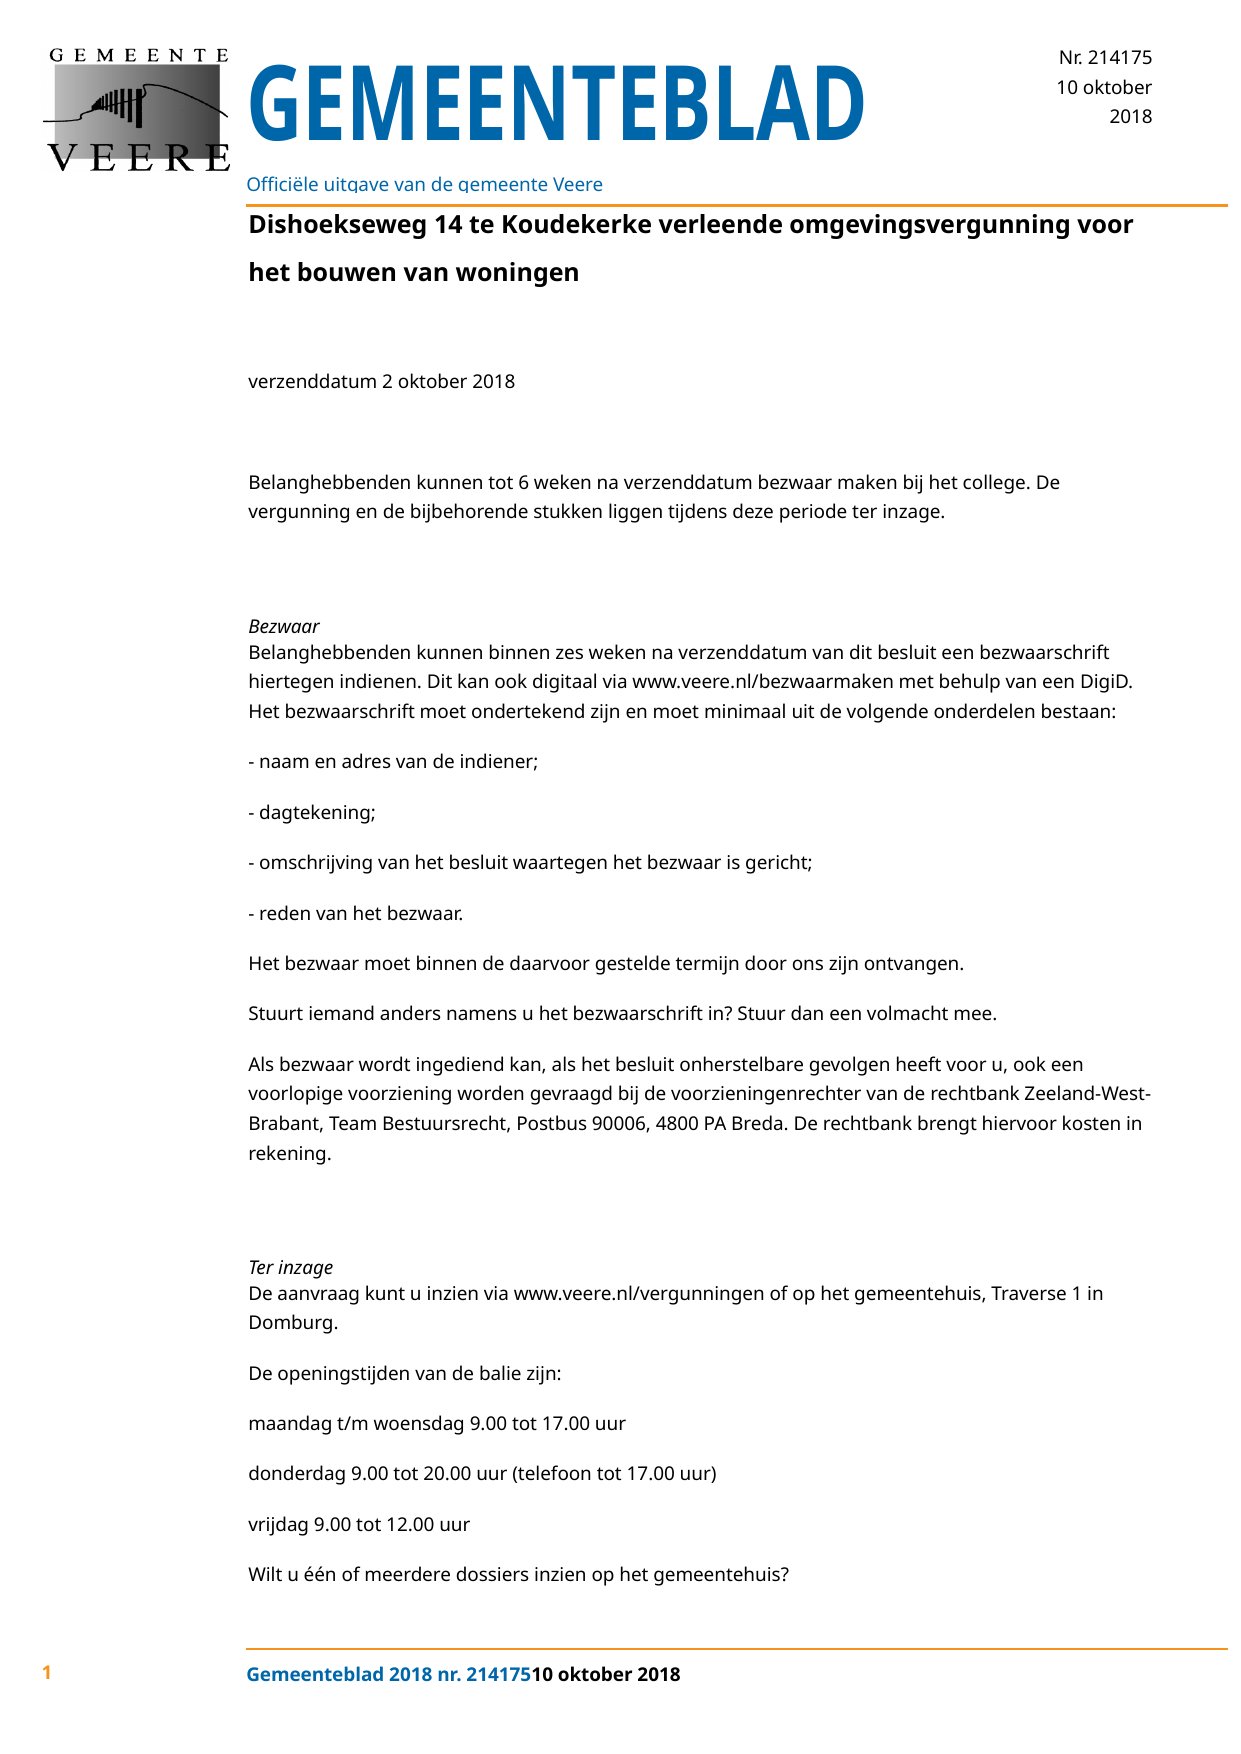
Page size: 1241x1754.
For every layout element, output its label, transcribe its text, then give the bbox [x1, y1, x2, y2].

text Dishoekseweg 14 te Koudekerke verleende omgevingsvergunning voor het bouwen van woningen [248, 207, 1152, 288]
text vrijdag 9.00 tot 12.00 uur [248, 1511, 1152, 1537]
text Stuurt iemand anders namens u het bezwaarschrift in? Stuur dan een volmacht mee. [248, 1001, 1152, 1026]
text Wilt u één of meerdere dossiers inzien op het gemeentehuis? [248, 1561, 1152, 1587]
text De openingstijden van de balie zijn: [248, 1360, 1152, 1386]
text verzenddatum 2 oktober 2018 [248, 368, 1152, 394]
text Bezwaar [248, 613, 1152, 639]
picture [41, 47, 231, 172]
text maandag t/m woensdag 9.00 tot 17.00 uur [248, 1410, 1152, 1436]
text - naam en adres van de indiener; [248, 748, 1152, 774]
text Belanghebbenden kunnen tot 6 weken na verzenddatum bezwaar maken bij het college. De vergunning en de bijbehorende stukken liggen tijdens deze periode ter inzage. [248, 469, 1152, 524]
text - dagtekening; [248, 799, 1152, 824]
text Ter inzage [248, 1254, 1152, 1280]
text Belanghebbenden kunnen binnen zes weken na verzenddatum van dit besluit een bezwaarschrift hiertegen indienen. Dit kan ook digitaal via www.veere.nl/bezwaarmaken met behulp van een DigiD. Het bezwaarschrift moet ondertekend zijn en moet minimaal uit de volgende onderdelen bestaan: [248, 639, 1152, 724]
text Het bezwaar moet binnen de daarvoor gestelde termijn door ons zijn ontvangen. [248, 950, 1152, 976]
text Als bezwaar wordt ingediend kan, als het besluit onherstelbare gevolgen heeft voor u, ook een voorlopige voorziening worden gevraagd bij de voorzieningenrechter van de rechtbank Zeeland-West-Brabant, Team Bestuursrecht, Postbus 90006, 4800 PA Breda. De rechtbank brengt hiervoor kosten in rekening. [248, 1051, 1152, 1165]
text donderdag 9.00 tot 20.00 uur (telefoon tot 17.00 uur) [248, 1461, 1152, 1486]
text - omschrijving van het besluit waartegen het bezwaar is gericht; [248, 849, 1152, 875]
text De aanvraag kunt u inzien via www.veere.nl/vergunningen of op het gemeentehuis, Traverse 1 in Domburg. [248, 1280, 1152, 1335]
text - reden van het bezwaar. [248, 900, 1152, 925]
